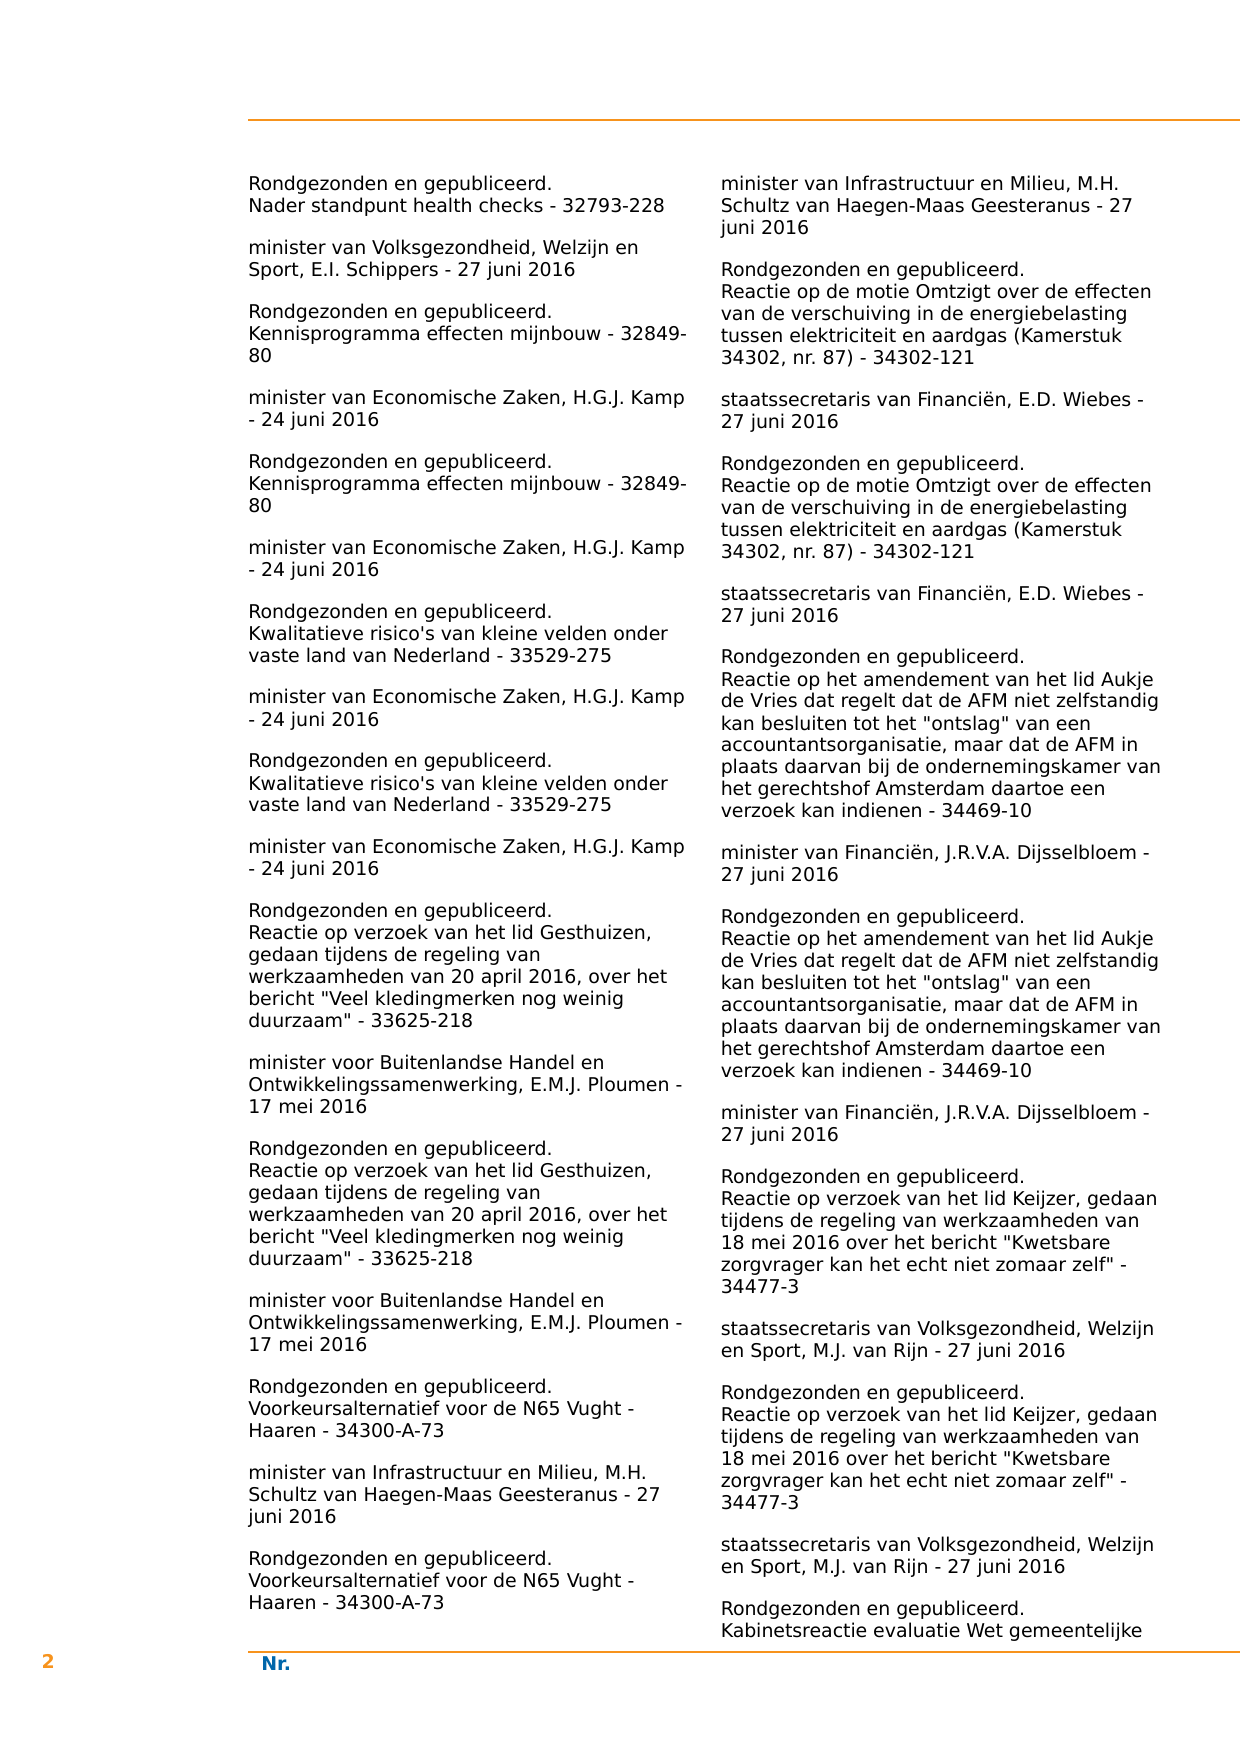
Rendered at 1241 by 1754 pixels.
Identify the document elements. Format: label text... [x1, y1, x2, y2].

text Reactie op verzoek van het lid Gesthuizen, gedaan tijdens de regeling van werkzaamheden van 20 april 2016, over het bericht "Veel kledingmerken nog weinig duurzaam" - 33625-218 [248, 1160, 691, 1270]
text minister van Economische Zaken, H.G.J. Kamp - 24 juni 2016 [248, 387, 691, 431]
text Rondgezonden en gepubliceerd. [248, 601, 691, 622]
text minister van Economische Zaken, H.G.J. Kamp - 24 juni 2016 [248, 686, 691, 730]
text Rondgezonden en gepubliceerd. [721, 259, 1163, 281]
text Rondgezonden en gepubliceerd. [721, 646, 1163, 668]
text Reactie op het amendement van het lid Aukje de Vries dat regelt dat de AFM niet zelfstandig kan besluiten tot het "ontslag" van een accountantsorganisatie, maar dat de AFM in plaats daarvan bij de ondernemingskamer van het gerechtshof Amsterdam daartoe een verzoek kan indienen - 34469-10 [721, 928, 1163, 1082]
text staatssecretaris van Volksgezondheid, Welzijn en Sport, M.J. van Rijn - 27 juni 2016 [721, 1534, 1163, 1578]
text Rondgezonden en gepubliceerd. [721, 906, 1163, 928]
text Rondgezonden en gepubliceerd. [248, 451, 691, 473]
text Kwalitatieve risico's van kleine velden onder vaste land van Nederland - 33529-275 [248, 772, 691, 816]
text Rondgezonden en gepubliceerd. [721, 453, 1163, 474]
text Rondgezonden en gepubliceerd. [721, 1598, 1163, 1620]
text Rondgezonden en gepubliceerd. [248, 750, 691, 772]
text Voorkeursalternatief voor de N65 Vught - Haaren - 34300-A-73 [248, 1570, 691, 1614]
text minister voor Buitenlandse Handel en Ontwikkelingssamenwerking, E.M.J. Ploumen - 17 mei 2016 [248, 1052, 691, 1118]
text Rondgezonden en gepubliceerd. [721, 1382, 1163, 1404]
text Kennisprogramma effecten mijnbouw - 32849-80 [248, 323, 691, 367]
text Reactie op de motie Omtzigt over de effecten van de verschuiving in de energiebelasting tussen elektriciteit en aardgas (Kamerstuk 34302, nr. 87) - 34302-121 [721, 474, 1163, 562]
text minister van Infrastructuur en Milieu, M.H. Schultz van Haegen-Maas Geesteranus - 27 juni 2016 [721, 173, 1163, 239]
text Voorkeursalternatief voor de N65 Vught - Haaren - 34300-A-73 [248, 1398, 691, 1442]
text Reactie op verzoek van het lid Keijzer, gedaan tijdens de regeling van werkzaamheden van 18 mei 2016 over het bericht "Kwetsbare zorgvrager kan het echt niet zomaar zelf" - 34477-3 [721, 1404, 1163, 1514]
text Reactie op het amendement van het lid Aukje de Vries dat regelt dat de AFM niet zelfstandig kan besluiten tot het "ontslag" van een accountantsorganisatie, maar dat de AFM in plaats daarvan bij de ondernemingskamer van het gerechtshof Amsterdam daartoe een verzoek kan indienen - 34469-10 [721, 668, 1163, 822]
text Reactie op de motie Omtzigt over de effecten van de verschuiving in de energiebelasting tussen elektriciteit en aardgas (Kamerstuk 34302, nr. 87) - 34302-121 [721, 281, 1163, 369]
text minister van Financiën, J.R.V.A. Dijsselbloem - 27 juni 2016 [721, 1102, 1163, 1146]
text Kennisprogramma effecten mijnbouw - 32849-80 [248, 473, 691, 517]
text minister van Financiën, J.R.V.A. Dijsselbloem - 27 juni 2016 [721, 842, 1163, 886]
text Rondgezonden en gepubliceerd. [248, 900, 691, 922]
text staatssecretaris van Financiën, E.D. Wiebes - 27 juni 2016 [721, 389, 1163, 433]
text Reactie op verzoek van het lid Gesthuizen, gedaan tijdens de regeling van werkzaamheden van 20 april 2016, over het bericht "Veel kledingmerken nog weinig duurzaam" - 33625-218 [248, 922, 691, 1032]
text Kwalitatieve risico's van kleine velden onder vaste land van Nederland - 33529-275 [248, 622, 691, 666]
text Rondgezonden en gepubliceerd. [248, 1548, 691, 1570]
text Nader standpunt health checks - 32793-228 [248, 195, 691, 217]
text minister van Economische Zaken, H.G.J. Kamp - 24 juni 2016 [248, 537, 691, 581]
text Reactie op verzoek van het lid Keijzer, gedaan tijdens de regeling van werkzaamheden van 18 mei 2016 over het bericht "Kwetsbare zorgvrager kan het echt niet zomaar zelf" - 34477-3 [721, 1188, 1163, 1298]
text minister voor Buitenlandse Handel en Ontwikkelingssamenwerking, E.M.J. Ploumen - 17 mei 2016 [248, 1290, 691, 1356]
text minister van Volksgezondheid, Welzijn en Sport, E.I. Schippers - 27 juni 2016 [248, 237, 691, 281]
text minister van Economische Zaken, H.G.J. Kamp - 24 juni 2016 [248, 836, 691, 880]
text Rondgezonden en gepubliceerd. [248, 173, 691, 195]
text staatssecretaris van Financiën, E.D. Wiebes - 27 juni 2016 [721, 582, 1163, 626]
text minister van Infrastructuur en Milieu, M.H. Schultz van Haegen-Maas Geesteranus - 27 juni 2016 [248, 1462, 691, 1528]
text Rondgezonden en gepubliceerd. [248, 1376, 691, 1398]
text Rondgezonden en gepubliceerd. [248, 1138, 691, 1160]
text staatssecretaris van Volksgezondheid, Welzijn en Sport, M.J. van Rijn - 27 juni 2016 [721, 1318, 1163, 1362]
text Rondgezonden en gepubliceerd. [721, 1166, 1163, 1188]
text Rondgezonden en gepubliceerd. [248, 301, 691, 323]
text Kabinetsreactie evaluatie Wet gemeentelijke [721, 1620, 1163, 1642]
